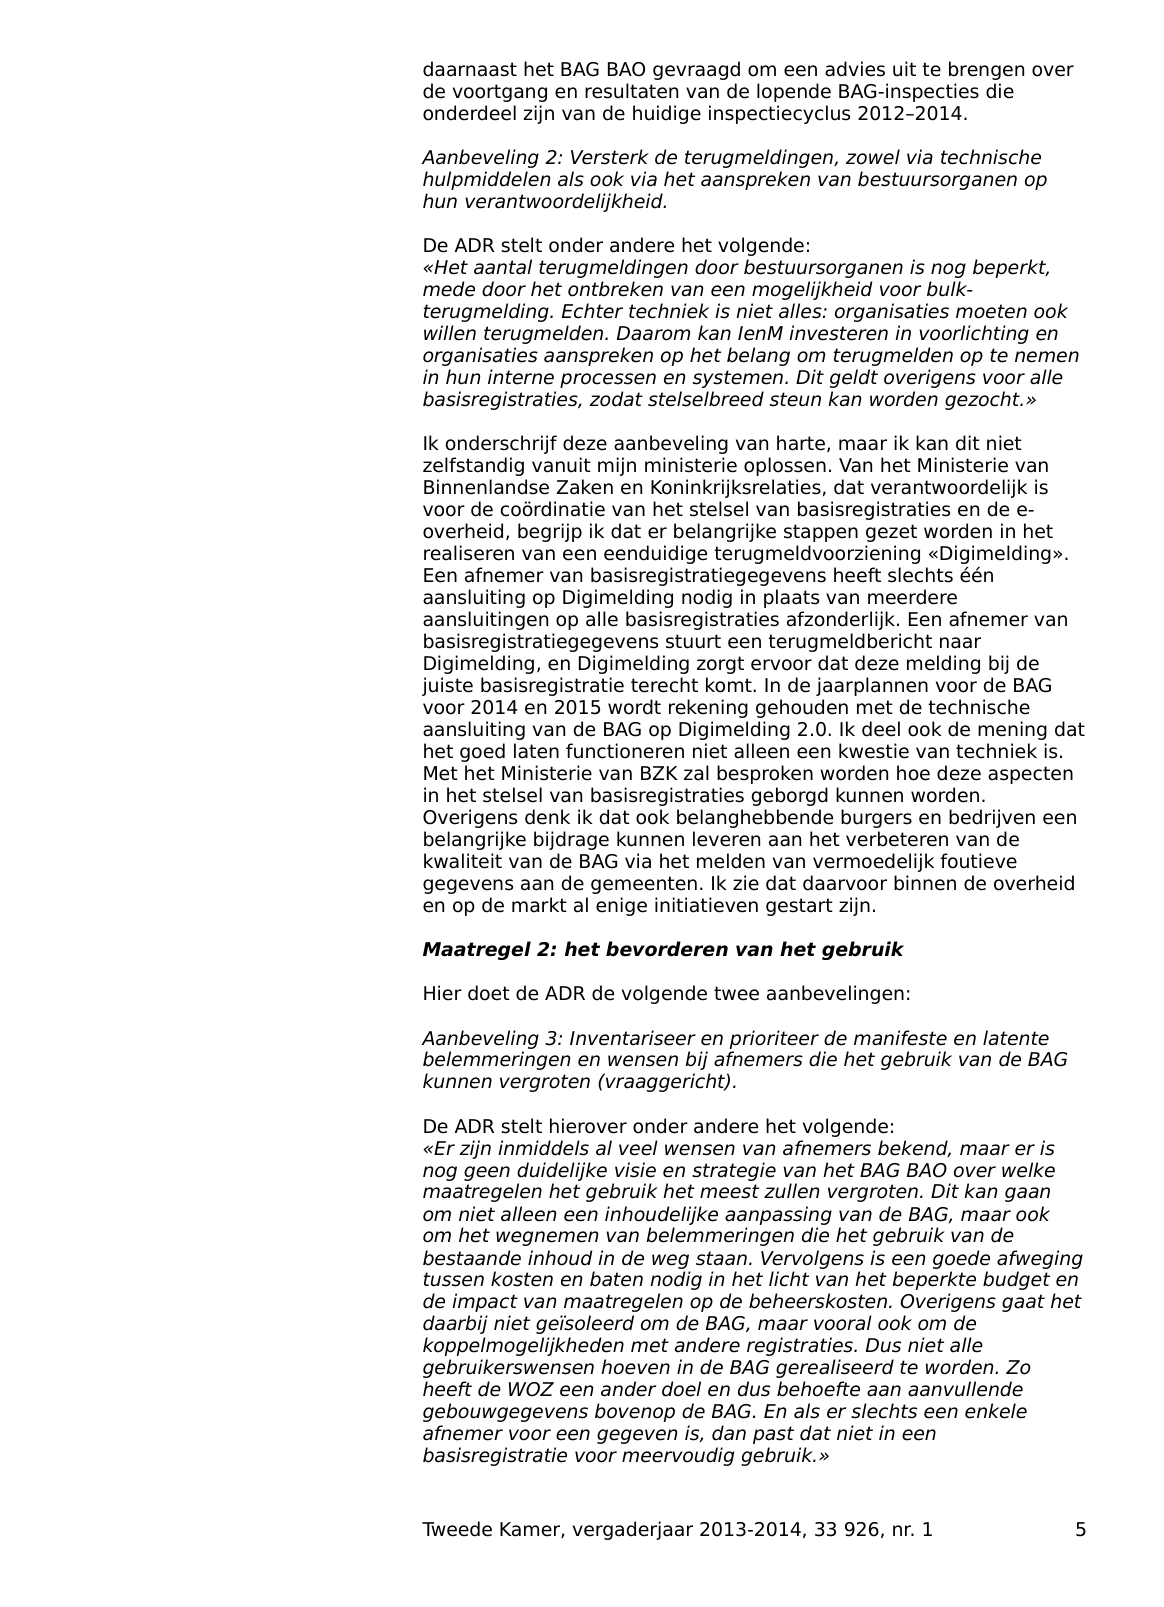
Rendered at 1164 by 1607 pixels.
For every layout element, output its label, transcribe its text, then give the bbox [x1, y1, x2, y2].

subtitle Aanbeveling 3: Inventariseer en prioriteer de manifeste en latente belemmeringen en wensen bij afnemers die het gebruik van de BAG kunnen vergroten (vraaggericht). [422, 1027, 1087, 1093]
text «Het aantal terugmeldingen door bestuursorganen is nog beperkt, mede door het ontbreken van een mogelijkheid voor bulk-terugmelding. Echter techniek is niet alles: organisaties moeten ook willen terugmelden. Daarom kan IenM investeren in voorlichting en organisaties aanspreken op het belang om terugmelden op te nemen in hun interne processen en systemen. Dit geldt overigens voor alle basisregistraties, zodat stelselbreed steun kan worden gezocht.» [422, 257, 1087, 411]
text «Er zijn inmiddels al veel wensen van afnemers bekend, maar er is nog geen duidelijke visie en strategie van het BAG BAO over welke maatregelen het gebruik het meest zullen vergroten. Dit kan gaan om niet alleen een inhoudelijke aanpassing van de BAG, maar ook om het wegnemen van belemmeringen die het gebruik van de bestaande inhoud in de weg staan. Vervolgens is een goede afweging tussen kosten en baten nodig in het licht van het beperkte budget en de impact van maatregelen op de beheerskosten. Overigens gaat het daarbij niet geïsoleerd om de BAG, maar vooral ook om de koppelmogelijkheden met andere registraties. Dus niet alle gebruikerswensen hoeven in de BAG gerealiseerd te worden. Zo heeft de WOZ een ander doel en dus behoefte aan aanvullende gebouwgegevens bovenop de BAG. En als er slechts een enkele afnemer voor een gegeven is, dan past dat niet in een basisregistratie voor meervoudig gebruik.» [422, 1137, 1087, 1467]
text Ik onderschrijf deze aanbeveling van harte, maar ik kan dit niet zelfstandig vanuit mijn ministerie oplossen. Van het Ministerie van Binnenlandse Zaken en Koninkrijksrelaties, dat verantwoordelijk is voor de coördinatie van het stelsel van basisregistraties en de e-overheid, begrijp ik dat er belangrijke stappen gezet worden in het realiseren van een eenduidige terugmeldvoorziening «Digimelding». Een afnemer van basisregistratiegegevens heeft slechts één aansluiting op Digimelding nodig in plaats van meerdere aansluitingen op alle basisregistraties afzonderlijk. Een afnemer van basisregistratiegegevens stuurt een terugmeldbericht naar Digimelding, en Digimelding zorgt ervoor dat deze melding bij de juiste basisregistratie terecht komt. In de jaarplannen voor de BAG voor 2014 en 2015 wordt rekening gehouden met de technische aansluiting van de BAG op Digimelding 2.0. Ik deel ook de mening dat het goed laten functioneren niet alleen een kwestie van techniek is. Met het Ministerie van BZK zal besproken worden hoe deze aspecten in het stelsel van basisregistraties geborgd kunnen worden. Overigens denk ik dat ook belanghebbende burgers en bedrijven een belangrijke bijdrage kunnen leveren aan het verbeteren van de kwaliteit van de BAG via het melden van vermoedelijk foutieve gegevens aan de gemeenten. Ik zie dat daarvoor binnen de overheid en op de markt al enige initiatieven gestart zijn. [422, 433, 1087, 917]
subtitle Aanbeveling 2: Versterk de terugmeldingen, zowel via technische hulpmiddelen als ook via het aanspreken van bestuursorganen op hun verantwoordelijkheid. [422, 147, 1087, 213]
subtitle Maatregel 2: het bevorderen van het gebruik [422, 939, 1087, 961]
text daarnaast het BAG BAO gevraagd om een advies uit te brengen over de voortgang en resultaten van de lopende BAG-inspecties die onderdeel zijn van de huidige inspectiecyclus 2012–2014. [422, 59, 1087, 125]
text De ADR stelt hierover onder andere het volgende: [422, 1116, 1087, 1137]
text De ADR stelt onder andere het volgende: [422, 235, 1087, 257]
text Hier doet de ADR de volgende twee aanbevelingen: [422, 983, 1087, 1005]
